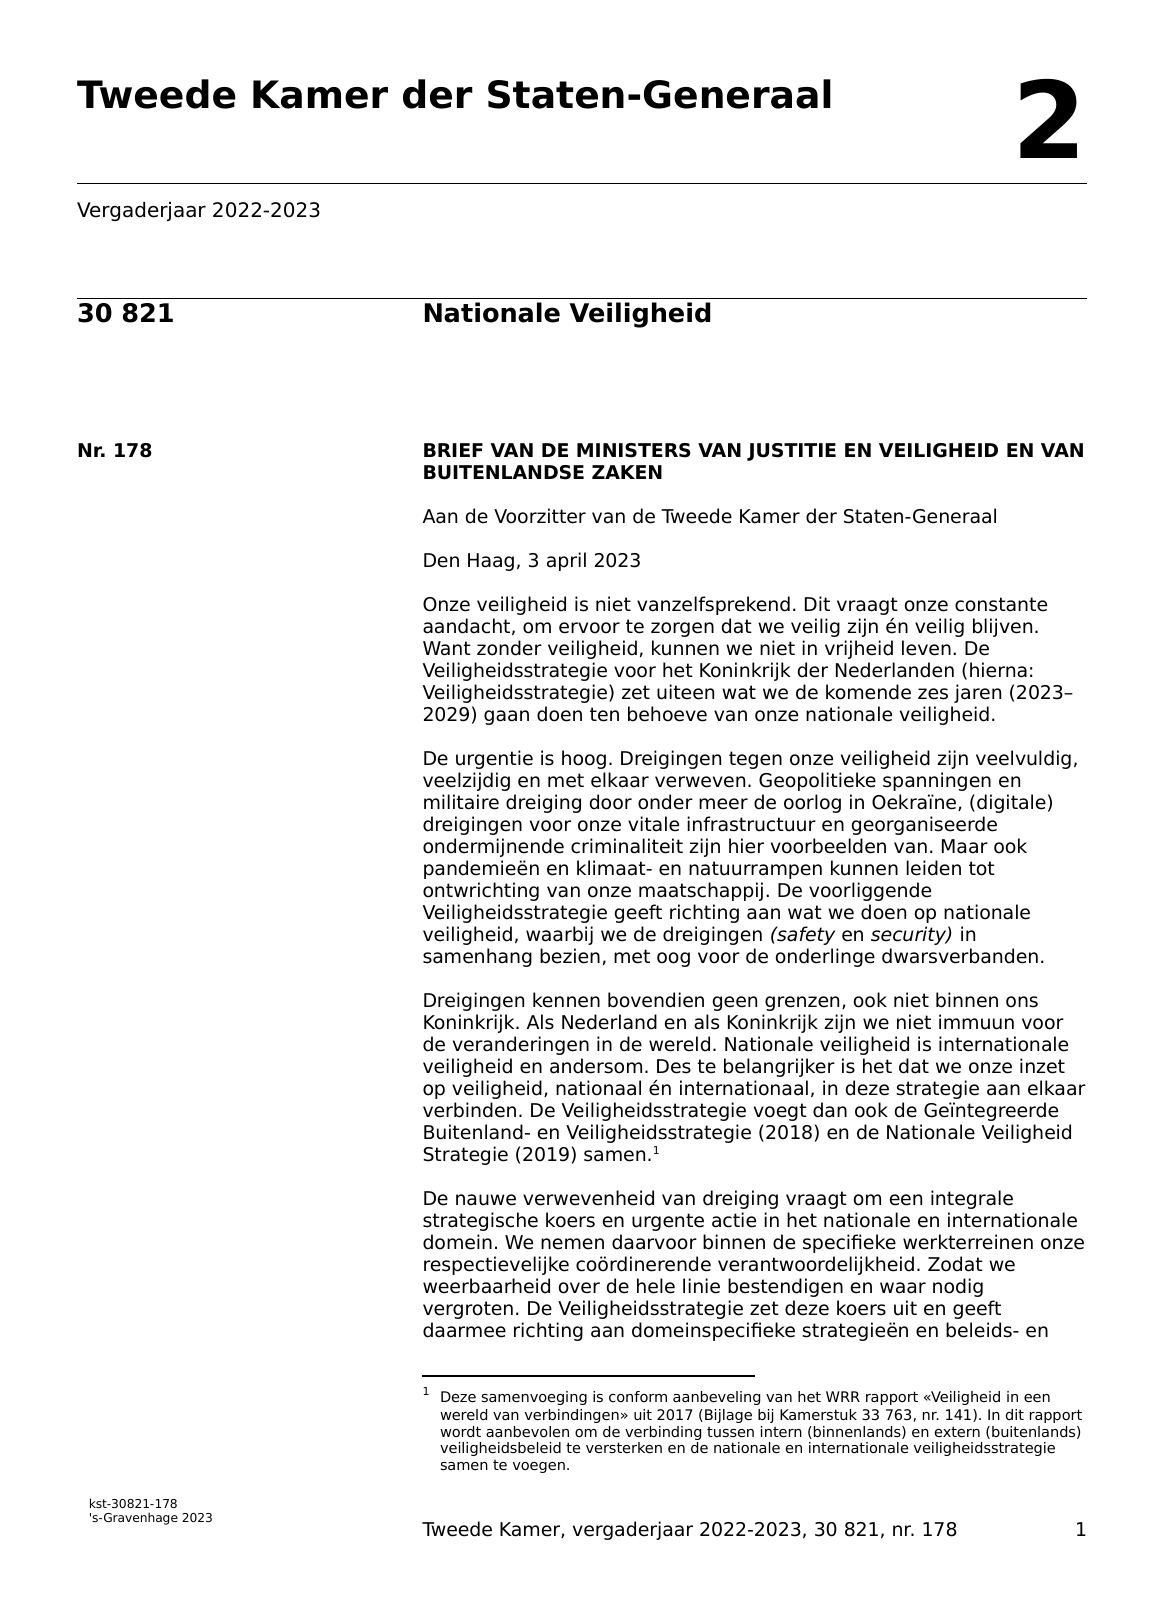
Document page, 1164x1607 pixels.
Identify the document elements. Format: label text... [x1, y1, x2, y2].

text 's-Gravenhage 2023 [88, 1511, 323, 1525]
text Dreigingen kennen bovendien geen grenzen, ook niet binnen ons Koninkrijk. Als Nederland en als Koninkrijk zijn we niet immuun voor de veranderingen in de wereld. Nationale veiligheid is internationale veiligheid en andersom. Des te belangrijker is het dat we onze inzet op veiligheid, nationaal én internationaal, in deze strategie aan elkaar verbinden. De Veiligheidsstrategie voegt dan ook de Geïntegreerde Buitenland- en Veiligheidsstrategie (2018) en de Nationale Veiligheid Strategie (2019) samen. [422, 990, 1087, 1166]
text Aan de Voorzitter van de Tweede Kamer der Staten-Generaal [422, 506, 1087, 528]
text Onze veiligheid is niet vanzelfsprekend. Dit vraagt onze constante aandacht, om ervoor te zorgen dat we veilig zijn én veilig blijven. Want zonder veiligheid, kunnen we niet in vrijheid leven. De Veiligheidsstrategie voor het Koninkrijk der Nederlanden (hierna: Veiligheidsstrategie) zet uiteen wat we de komende zes jaren (2023–2029) gaan doen ten behoeve van onze nationale veiligheid. [422, 594, 1087, 726]
text Den Haag, 3 april 2023 [422, 550, 1087, 572]
subtitle 30 821 Nationale Veiligheid [77, 299, 1087, 329]
subtitle Nr. 178 BRIEF VAN DE MINISTERS VAN JUSTITIE EN VEILIGHEID EN VAN BUITENLANDSE ZAKEN [77, 440, 1087, 484]
text kst-30821-178 [88, 1497, 323, 1511]
text Deze samenvoeging is conform aanbeveling van het WRR rapport «Veiligheid in een wereld van verbindingen» uit 2017 (Bijlage bij Kamerstuk 33 763, nr. 141). In dit rapport wordt aanbevolen om de verbinding tussen intern (binnenlands) en extern (buitenlands) veiligheidsbeleid te versterken en de nationale en internationale veiligheidsstrategie samen te voegen. [422, 1385, 1087, 1474]
text De urgentie is hoog. Dreigingen tegen onze veiligheid zijn veelvuldig, veelzijdig en met elkaar verweven. Geopolitieke spanningen en militaire dreiging door onder meer de oorlog in Oekraïne, (digitale) dreigingen voor onze vitale infrastructuur en georganiseerde ondermijnende criminaliteit zijn hier voorbeelden van. Maar ook pandemieën en klimaat- en natuurrampen kunnen leiden tot ontwrichting van onze maatschappij. De voorliggende Veiligheidsstrategie geeft richting aan wat we doen op nationale veiligheid, waarbij we de dreigingen (safety en security) in samenhang bezien, met oog voor de onderlinge dwarsverbanden. [422, 748, 1087, 968]
text De nauwe verwevenheid van dreiging vraagt om een integrale strategische koers en urgente actie in het nationale en internationale domein. We nemen daarvoor binnen de specifieke werkterreinen onze respectievelijke coördinerende verantwoordelijkheid. Zodat we weerbaarheid over de hele linie bestendigen en waar nodig vergroten. De Veiligheidsstrategie zet deze koers uit en geeft daarmee richting aan domeinspecifieke strategieën en beleids- en [422, 1188, 1087, 1342]
table_cell Vergaderjaar 2022-2023 [77, 184, 1087, 298]
table_header 2 [886, 59, 1087, 183]
table_header Tweede Kamer der Staten-Generaal [77, 59, 886, 183]
